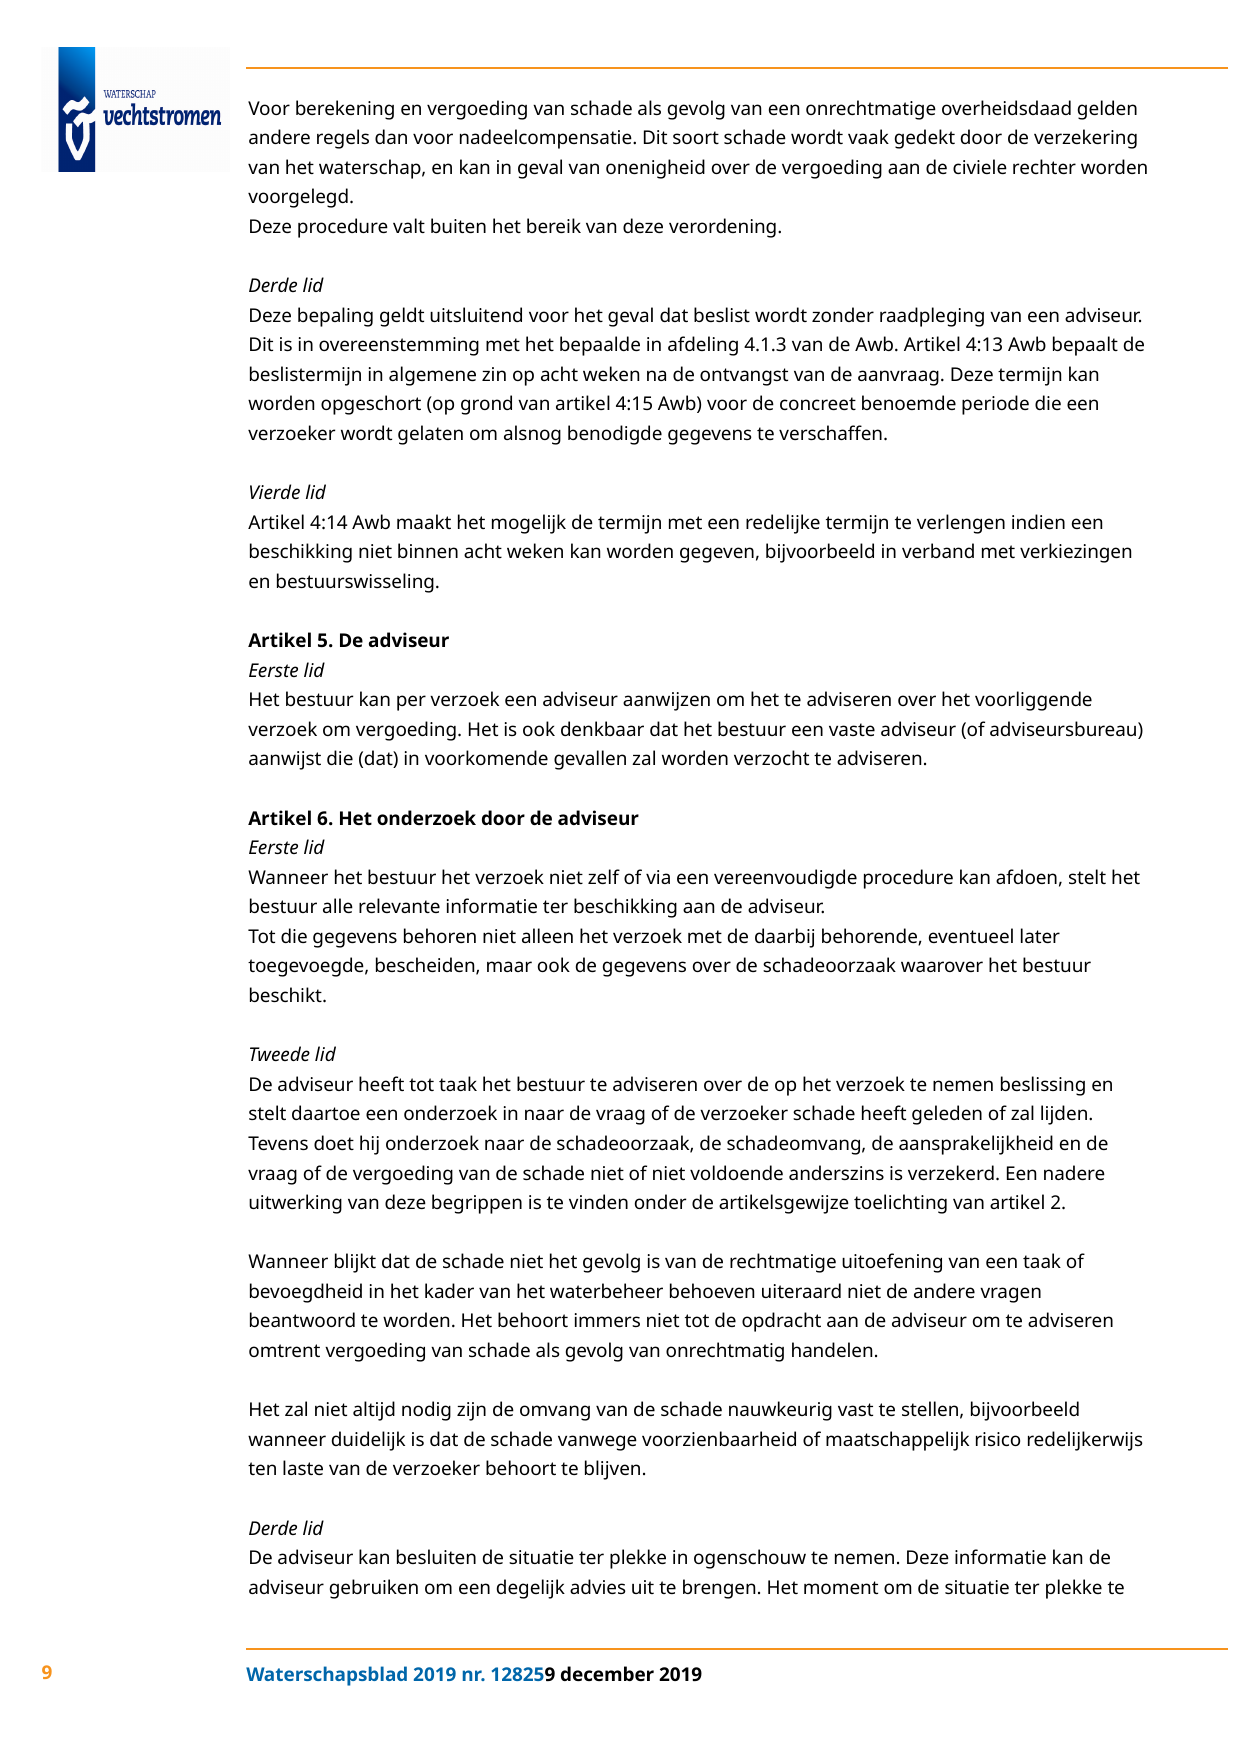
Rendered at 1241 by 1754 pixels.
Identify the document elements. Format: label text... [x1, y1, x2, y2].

text Artikel 5. De adviseur [248, 627, 1152, 653]
text Deze bepaling geldt uitsluitend voor het geval dat beslist wordt zonder raadpleging van een adviseur. Dit is in overeenstemming met het bepaalde in afdeling 4.1.3 van de Awb. Artikel 4:13 Awb bepaalt de beslistermijn in algemene zin op acht weken na de ontvangst van de aanvraag. Deze termijn kan worden opgeschort (op grond van artikel 4:15 Awb) voor de concreet benoemde periode die een verzoeker wordt gelaten om alsnog benodigde gegevens te verschaffen. [248, 302, 1152, 446]
text Derde lid [248, 1515, 1152, 1541]
text Het zal niet altijd nodig zijn de omvang van de schade nauwkeurig vast te stellen, bijvoorbeeld wanneer duidelijk is dat de schade vanwege voorzienbaarheid of maatschappelijk risico redelijkerwijs ten laste van de verzoeker behoort te blijven. [248, 1396, 1152, 1481]
text Artikel 6. Het onderzoek door de adviseur [248, 805, 1152, 831]
text De adviseur heeft tot taak het bestuur te adviseren over de op het verzoek te nemen beslissing en stelt daartoe een onderzoek in naar de vraag of de verzoeker schade heeft geleden of zal lijden. Tevens doet hij onderzoek naar de schadeoorzaak, de schadeomvang, de aansprakelijkheid en de vraag of de vergoeding van de schade niet of niet voldoende anderszins is verzekerd. Een nadere uitwerking van deze begrippen is te vinden onder de artikelsgewijze toelichting van artikel 2. [248, 1071, 1152, 1215]
text Vierde lid [248, 479, 1152, 505]
picture [41, 47, 231, 172]
text Wanneer blijkt dat de schade niet het gevolg is van de rechtmatige uitoefening van een taak of bevoegdheid in het kader van het waterbeheer behoeven uiteraard niet de andere vragen beantwoord te worden. Het behoort immers niet tot de opdracht aan de adviseur om te adviseren omtrent vergoeding van schade als gevolg van onrechtmatig handelen. [248, 1248, 1152, 1363]
text Deze procedure valt buiten het bereik van deze verordening. [248, 213, 1152, 239]
text Het bestuur kan per verzoek een adviseur aanwijzen om het te adviseren over het voorliggende verzoek om vergoeding. Het is ook denkbaar dat het bestuur een vaste adviseur (of adviseursbureau) aanwijst die (dat) in voorkomende gevallen zal worden verzocht te adviseren. [248, 686, 1152, 771]
text De adviseur kan besluiten de situatie ter plekke in ogenschouw te nemen. Deze informatie kan de adviseur gebruiken om een degelijk advies uit te brengen. Het moment om de situatie ter plekke te [248, 1544, 1152, 1600]
text Derde lid [248, 272, 1152, 298]
text Tot die gegevens behoren niet alleen het verzoek met de daarbij behorende, eventueel later toegevoegde, bescheiden, maar ook de gegevens over de schadeoorzaak waarover het bestuur beschikt. [248, 923, 1152, 1008]
text Tweede lid [248, 1041, 1152, 1067]
text Eerste lid [248, 657, 1152, 683]
text Eerste lid [248, 834, 1152, 860]
text Voor berekening en vergoeding van schade als gevolg van een onrechtmatige overheidsdaad gelden andere regels dan voor nadeelcompensatie. Dit soort schade wordt vaak gedekt door de verzekering van het waterschap, en kan in geval van onenigheid over de vergoeding aan de civiele rechter worden voorgelegd. [248, 95, 1152, 209]
text Artikel 4:14 Awb maakt het mogelijk de termijn met een redelijke termijn te verlengen indien een beschikking niet binnen acht weken kan worden gegeven, bijvoorbeeld in verband met verkiezingen en bestuurswisseling. [248, 509, 1152, 594]
text Wanneer het bestuur het verzoek niet zelf of via een vereenvoudigde procedure kan afdoen, stelt het bestuur alle relevante informatie ter beschikking aan de adviseur. [248, 864, 1152, 919]
